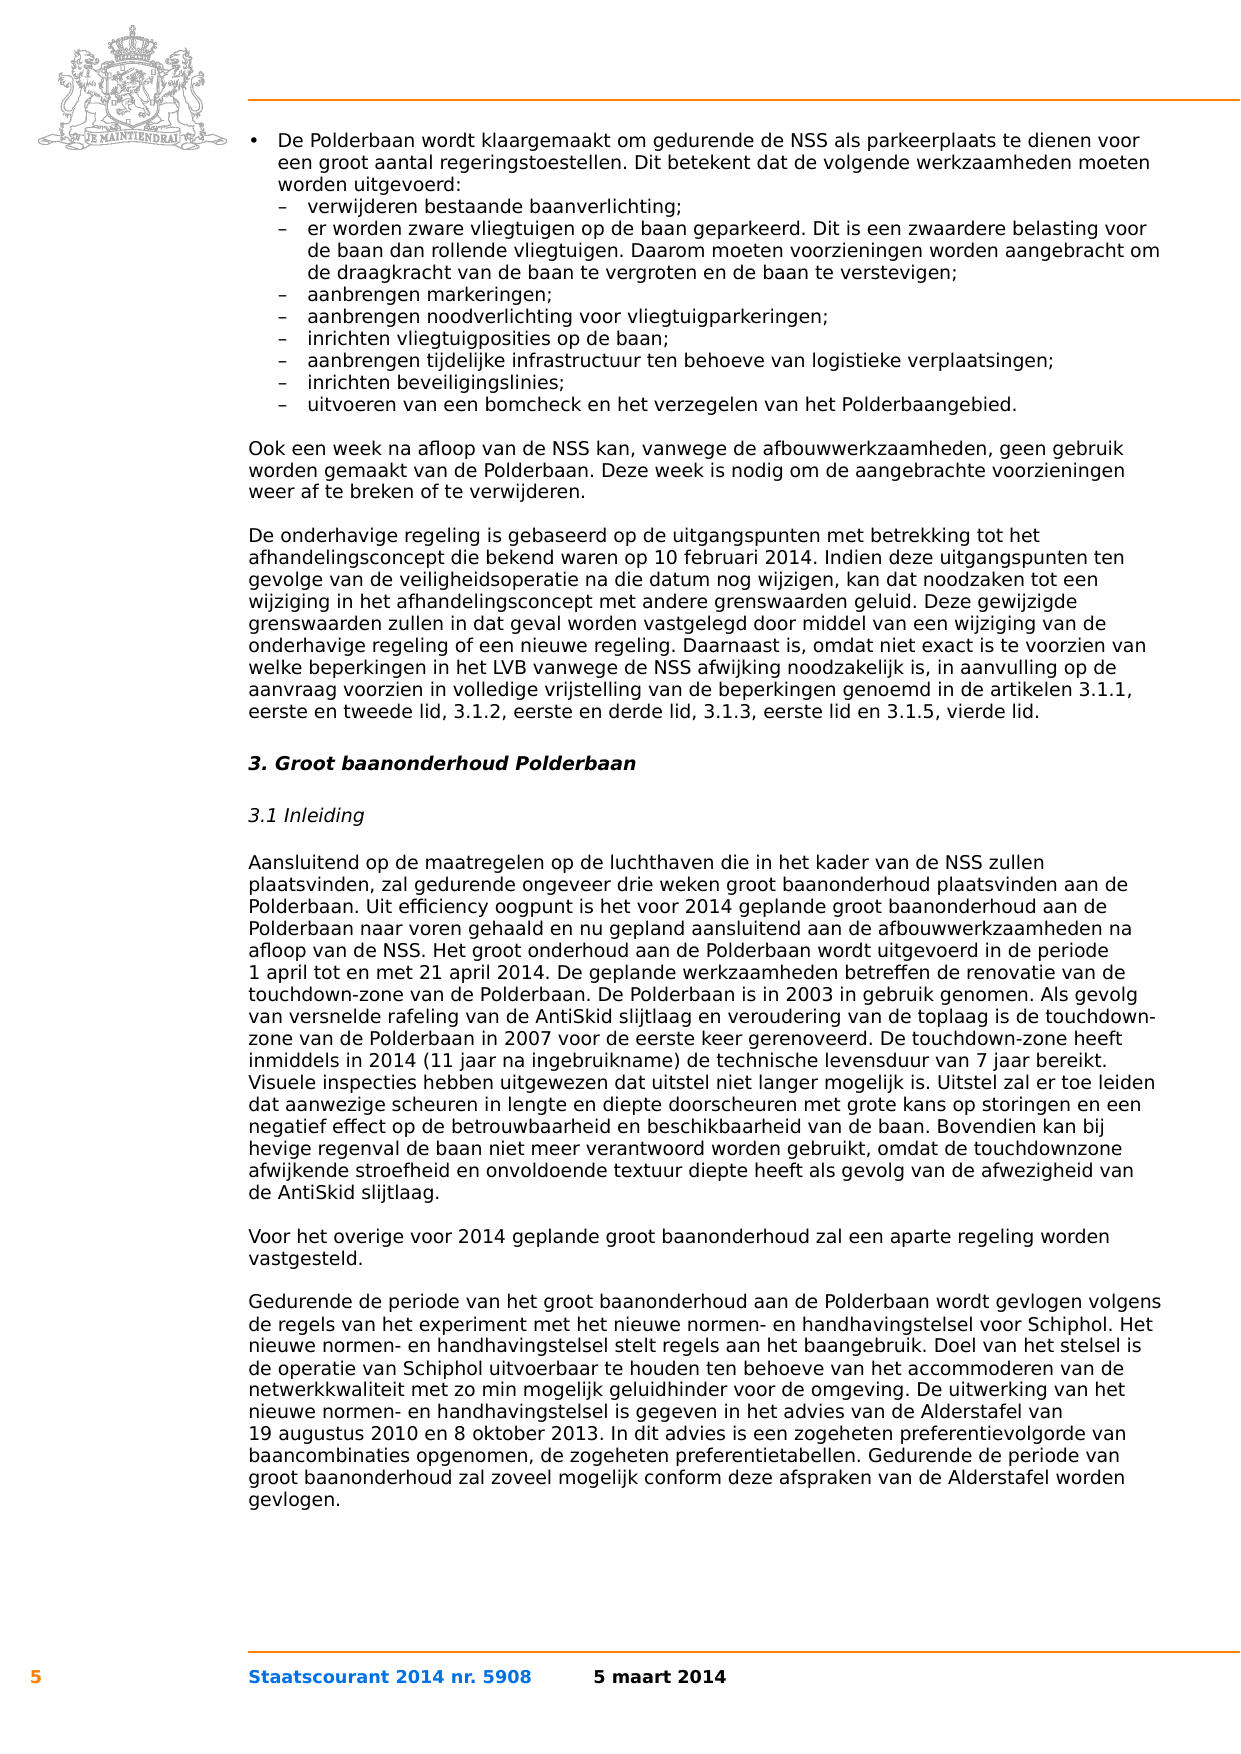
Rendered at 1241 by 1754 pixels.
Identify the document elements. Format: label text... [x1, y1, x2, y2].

text Gedurende de periode van het groot baanonderhoud aan de Polderbaan wordt gevlogen volgens de regels van het experiment met het nieuwe normen- en handhavingstelsel voor Schiphol. Het nieuwe normen- en handhavingstelsel stelt regels aan het baangebruik. Doel van het stelsel is de operatie van Schiphol uitvoerbaar te houden ten behoeve van het accommoderen van de netwerkkwaliteit met zo min mogelijk geluidhinder voor de omgeving. De uitwerking van het nieuwe normen- en handhavingstelsel is gegeven in het advies van de Alderstafel van 19 augustus 2010 en 8 oktober 2013. In dit advies is een zogeheten preferentievolgorde van baancombinaties opgenomen, de zogeheten preferentietabellen. Gedurende de periode van groot baanonderhoud zal zoveel mogelijk conform deze afspraken van de Alderstafel worden gevlogen. [248, 1291, 1163, 1511]
text De onderhavige regeling is gebaseerd op de uitgangspunten met betrekking tot het afhandelingsconcept die bekend waren op 10 februari 2014. Indien deze uitgangspunten ten gevolge van de veiligheidsoperatie na die datum nog wijzigen, kan dat noodzaken tot een wijziging in het afhandelingsconcept met andere grenswaarden geluid. Deze gewijzigde grenswaarden zullen in dat geval worden vastgelegd door middel van een wijziging van de onderhavige regeling of een nieuwe regeling. Daarnaast is, omdat niet exact is te voorzien van welke beperkingen in het LVB vanwege de NSS afwijking noodzakelijk is, in aanvulling op de aanvraag voorzien in volledige vrijstelling van de beperkingen genoemd in de artikelen 3.1.1, eerste en tweede lid, 3.1.2, eerste en derde lid, 3.1.3, eerste lid en 3.1.5, vierde lid. [248, 525, 1163, 723]
text – inrichten beveiligingslinies; [278, 372, 1163, 394]
text – uitvoeren van een bomcheck en het verzegelen van het Polderbaangebied. [278, 394, 1163, 416]
text – aanbrengen markeringen; [278, 284, 1163, 306]
text – aanbrengen noodverlichting voor vliegtuigparkeringen; [278, 306, 1163, 328]
text Voor het overige voor 2014 geplande groot baanonderhoud zal een aparte regeling worden vastgesteld. [248, 1226, 1163, 1269]
text – er worden zware vliegtuigen op de baan geparkeerd. Dit is een zwaardere belasting voor de baan dan rollende vliegtuigen. Daarom moeten voorzieningen worden aangebracht om de draagkracht van de baan te vergroten en de baan te verstevigen; [278, 218, 1163, 284]
text – aanbrengen tijdelijke infrastructuur ten behoeve van logistieke verplaatsingen; [278, 350, 1163, 372]
picture [38, 25, 227, 150]
text Ook een week na afloop van de NSS kan, vanwege de afbouwwerkzaamheden, geen gebruik worden gemaakt van de Polderbaan. Deze week is nodig om de aangebrachte voorzieningen weer af te breken of te verwijderen. [248, 437, 1163, 503]
subtitle 3.1 Inleiding [248, 805, 1163, 827]
text – verwijderen bestaande baanverlichting; [278, 196, 1163, 218]
text • De Polderbaan wordt klaargemaakt om gedurende de NSS als parkeerplaats te dienen voor een groot aantal regeringstoestellen. Dit betekent dat de volgende werkzaamheden moeten worden uitgevoerd: [248, 130, 1163, 196]
subtitle 3. Groot baanonderhoud Polderbaan [248, 753, 1163, 775]
text – inrichten vliegtuigposities op de baan; [278, 328, 1163, 350]
text Aansluitend op de maatregelen op de luchthaven die in het kader van de NSS zullen plaatsvinden, zal gedurende ongeveer drie weken groot baanonderhoud plaatsvinden aan de Polderbaan. Uit efficiency oogpunt is het voor 2014 geplande groot baanonderhoud aan de Polderbaan naar voren gehaald en nu gepland aansluitend aan de afbouwwerkzaamheden na afloop van de NSS. Het groot onderhoud aan de Polderbaan wordt uitgevoerd in de periode 1 april tot en met 21 april 2014. De geplande werkzaamheden betreffen de renovatie van de touchdown-zone van de Polderbaan. De Polderbaan is in 2003 in gebruik genomen. Als gevolg van versnelde rafeling van de AntiSkid slijtlaag en veroudering van de toplaag is de touchdown-zone van de Polderbaan in 2007 voor de eerste keer gerenoveerd. De touchdown-zone heeft inmiddels in 2014 (11 jaar na ingebruikname) de technische levensduur van 7 jaar bereikt. Visuele inspecties hebben uitgewezen dat uitstel niet langer mogelijk is. Uitstel zal er toe leiden dat aanwezige scheuren in lengte en diepte doorscheuren met grote kans op storingen en een negatief effect op de betrouwbaarheid en beschikbaarheid van de baan. Bovendien kan bij hevige regenval de baan niet meer verantwoord worden gebruikt, omdat de touchdownzone afwijkende stroefheid en onvoldoende textuur diepte heeft als gevolg van de afwezigheid van de AntiSkid slijtlaag. [248, 852, 1163, 1204]
